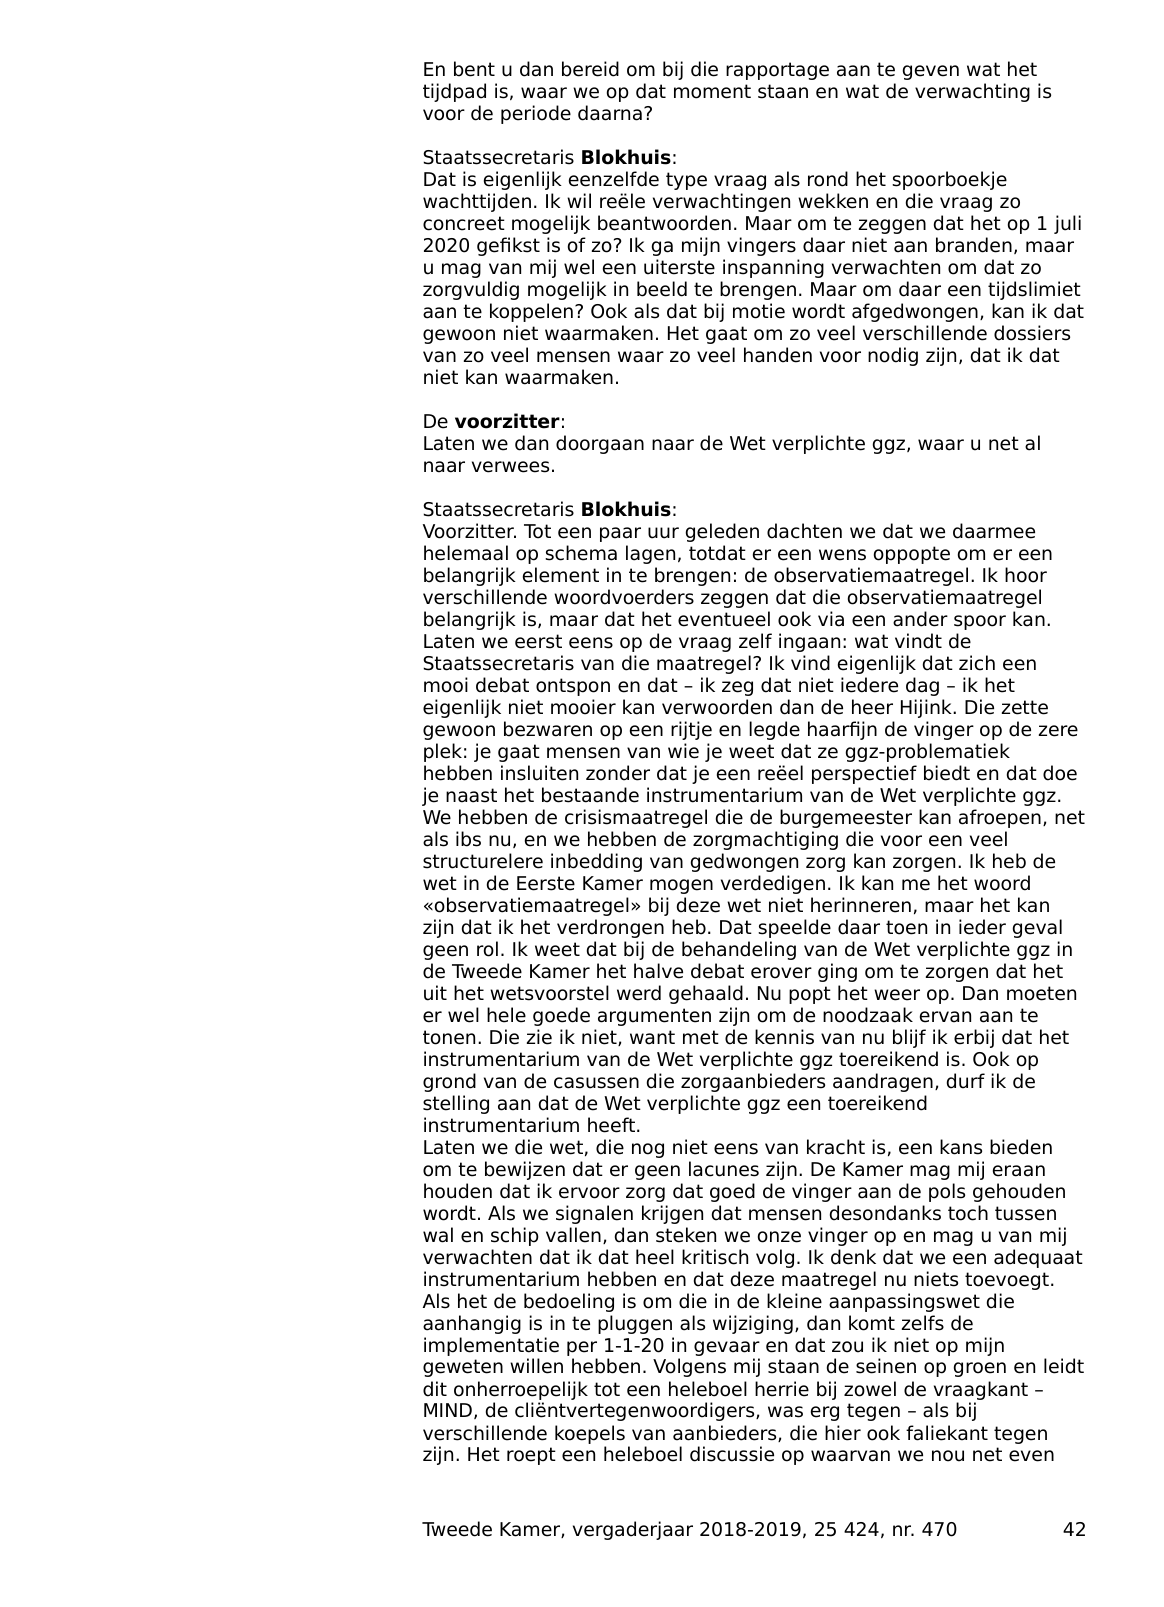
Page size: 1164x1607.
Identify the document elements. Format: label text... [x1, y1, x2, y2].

text Staatssecretaris Blokhuis: [422, 499, 1087, 521]
text Dat is eigenlijk eenzelfde type vraag als rond het spoorboekje wachttijden. Ik wil reële verwachtingen wekken en die vraag zo concreet mogelijk beantwoorden. Maar om te zeggen dat het op 1 juli 2020 gefikst is of zo? Ik ga mijn vingers daar niet aan branden, maar u mag van mij wel een uiterste inspanning verwachten om dat zo zorgvuldig mogelijk in beeld te brengen. Maar om daar een tijdslimiet aan te koppelen? Ook als dat bij motie wordt afgedwongen, kan ik dat gewoon niet waarmaken. Het gaat om zo veel verschillende dossiers van zo veel mensen waar zo veel handen voor nodig zijn, dat ik dat niet kan waarmaken. [422, 169, 1087, 389]
text De voorzitter: [422, 411, 1087, 433]
text Voorzitter. Tot een paar uur geleden dachten we dat we daarmee helemaal op schema lagen, totdat er een wens oppopte om er een belangrijk element in te brengen: de observatiemaatregel. Ik hoor verschillende woordvoerders zeggen dat die observatiemaatregel belangrijk is, maar dat het eventueel ook via een ander spoor kan. Laten we eerst eens op de vraag zelf ingaan: wat vindt de Staatssecretaris van die maatregel? Ik vind eigenlijk dat zich een mooi debat ontspon en dat – ik zeg dat niet iedere dag – ik het eigenlijk niet mooier kan verwoorden dan de heer Hijink. Die zette gewoon bezwaren op een rijtje en legde haarfijn de vinger op de zere plek: je gaat mensen van wie je weet dat ze ggz-problematiek hebben insluiten zonder dat je een reëel perspectief biedt en dat doe je naast het bestaande instrumentarium van de Wet verplichte ggz. We hebben de crisismaatregel die de burgemeester kan afroepen, net als ibs nu, en we hebben de zorgmachtiging die voor een veel structurelere inbedding van gedwongen zorg kan zorgen. Ik heb de wet in de Eerste Kamer mogen verdedigen. Ik kan me het woord «observatiemaatregel» bij deze wet niet herinneren, maar het kan zijn dat ik het verdrongen heb. Dat speelde daar toen in ieder geval geen rol. Ik weet dat bij de behandeling van de Wet verplichte ggz in de Tweede Kamer het halve debat erover ging om te zorgen dat het uit het wetsvoorstel werd gehaald. Nu popt het weer op. Dan moeten er wel hele goede argumenten zijn om de noodzaak ervan aan te tonen. Die zie ik niet, want met de kennis van nu blijf ik erbij dat het instrumentarium van de Wet verplichte ggz toereikend is. Ook op grond van de casussen die zorgaanbieders aandragen, durf ik de stelling aan dat de Wet verplichte ggz een toereikend instrumentarium heeft. [422, 521, 1087, 1137]
text Laten we dan doorgaan naar de Wet verplichte ggz, waar u net al naar verwees. [422, 433, 1087, 477]
text En bent u dan bereid om bij die rapportage aan te geven wat het tijdpad is, waar we op dat moment staan en wat de verwachting is voor de periode daarna? [422, 59, 1087, 125]
text Laten we die wet, die nog niet eens van kracht is, een kans bieden om te bewijzen dat er geen lacunes zijn. De Kamer mag mij eraan houden dat ik ervoor zorg dat goed de vinger aan de pols gehouden wordt. Als we signalen krijgen dat mensen desondanks toch tussen wal en schip vallen, dan steken we onze vinger op en mag u van mij verwachten dat ik dat heel kritisch volg. Ik denk dat we een adequaat instrumentarium hebben en dat deze maatregel nu niets toevoegt. Als het de bedoeling is om die in de kleine aanpassingswet die aanhangig is in te pluggen als wijziging, dan komt zelfs de implementatie per 1-1-20 in gevaar en dat zou ik niet op mijn geweten willen hebben. Volgens mij staan de seinen op groen en leidt dit onherroepelijk tot een heleboel herrie bij zowel de vraagkant – MIND, de cliëntvertegenwoordigers, was erg tegen – als bij verschillende koepels van aanbieders, die hier ook faliekant tegen zijn. Het roept een heleboel discussie op waarvan we nou net even [422, 1137, 1087, 1466]
text Staatssecretaris Blokhuis: [422, 147, 1087, 169]
